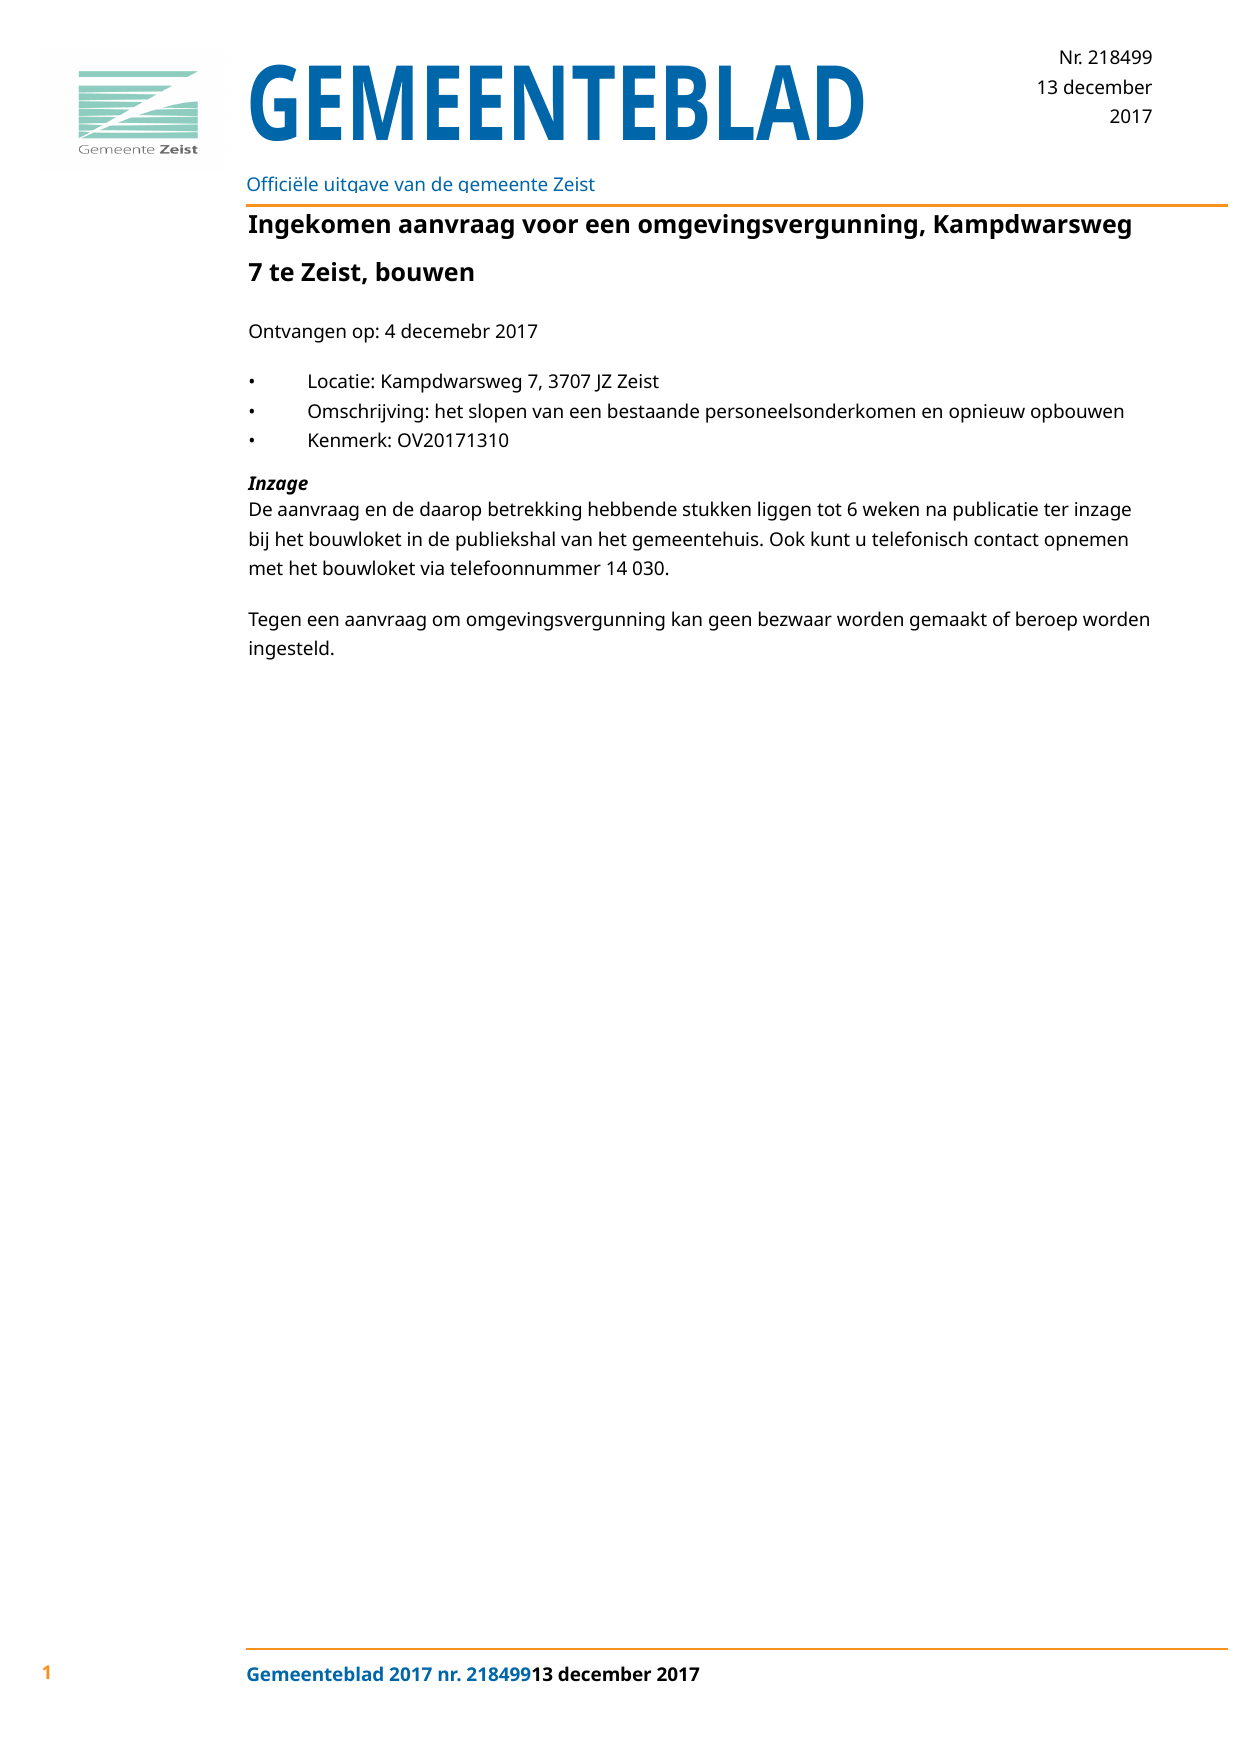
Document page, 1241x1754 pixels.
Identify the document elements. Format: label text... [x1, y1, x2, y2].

text Ingekomen aanvraag voor een omgevingsvergunning, Kampdwarsweg 7 te Zeist, bouwen [248, 207, 1152, 288]
text Inzage [248, 471, 1152, 496]
text Tegen een aanvraag om omgevingsvergunning kan geen bezwaar worden gemaakt of beroep worden ingesteld. [248, 606, 1152, 661]
text Ontvangen op: 4 decemebr 2017 [248, 318, 1152, 344]
list Omschrijving: het slopen van een bestaande personeelsonderkomen en opnieuw opbouwen [248, 398, 1152, 424]
text De aanvraag en de daarop betrekking hebbende stukken liggen tot 6 weken na publicatie ter inzage bij het bouwloket in de publiekshal van het gemeentehuis. Ook kunt u telefonisch contact opnemen met het bouwloket via telefoonnummer 14 030. [248, 496, 1152, 581]
list Kenmerk: OV20171310 [248, 427, 1152, 453]
picture [41, 47, 231, 172]
list Locatie: Kampdwarsweg 7, 3707 JZ Zeist [248, 368, 1152, 394]
